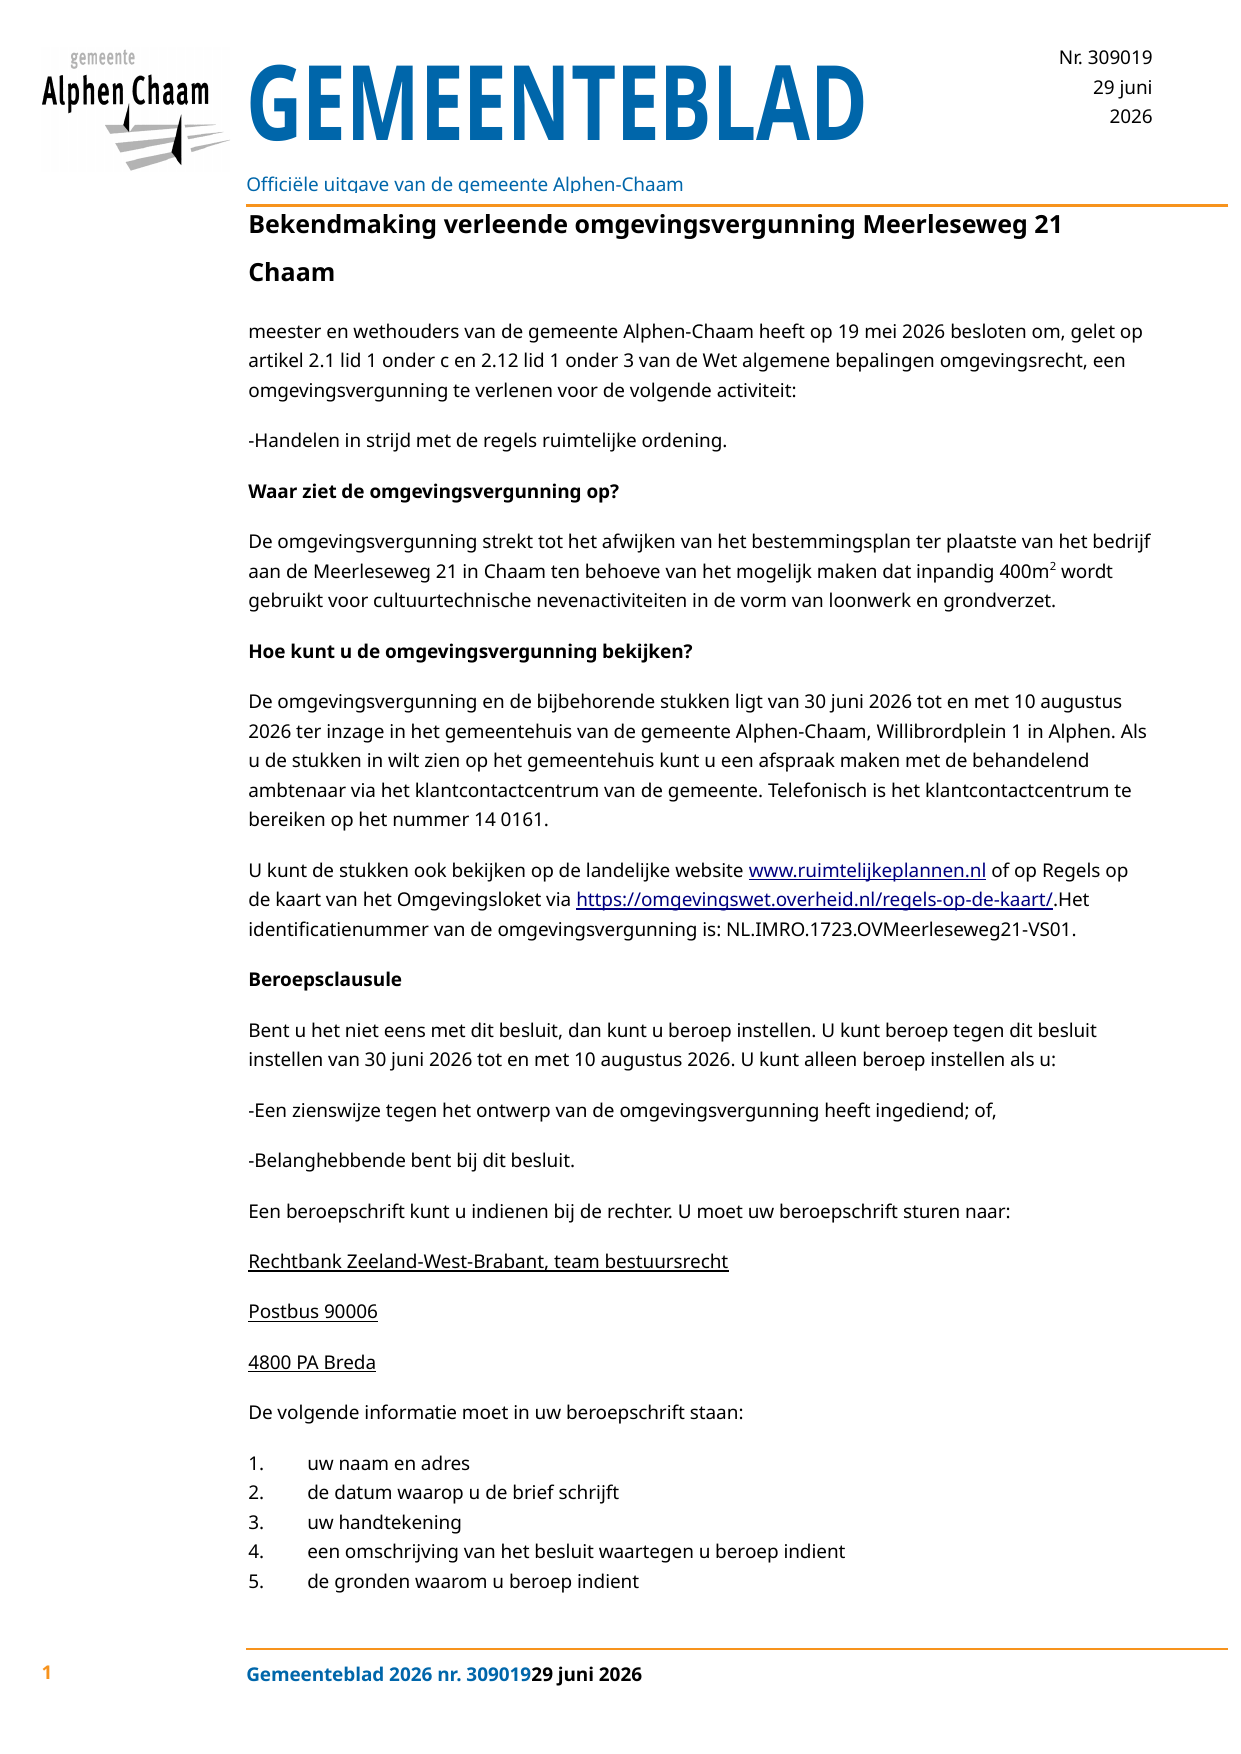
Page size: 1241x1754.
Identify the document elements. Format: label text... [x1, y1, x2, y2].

text Hoe kunt u de omgevingsvergunning bekijken? [248, 638, 1152, 664]
list de gronden waarom u beroep indient [248, 1568, 1152, 1594]
text Postbus 90006 [248, 1299, 1152, 1324]
text Bent u het niet eens met dit besluit, dan kunt u beroep instellen. U kunt beroep tegen dit besluit instellen van 30 juni 2026 tot en met 10 augustus 2026. U kunt alleen beroep instellen als u: [248, 1017, 1152, 1072]
text -Handelen in strijd met de regels ruimtelijke ordening. [248, 427, 1152, 453]
text meester en wethouders van de gemeente Alphen-Chaam heeft op 19 mei 2026 besloten om, gelet op artikel 2.1 lid 1 onder c en 2.12 lid 1 onder 3 van de Wet algemene bepalingen omgevingsrecht, een omgevingsvergunning te verlenen voor de volgende activiteit: [248, 318, 1152, 403]
text Beroepsclausule [248, 967, 1152, 992]
list uw handtekening [248, 1509, 1152, 1535]
text Waar ziet de omgevingsvergunning op? [248, 478, 1152, 504]
text Bekendmaking verleende omgevingsvergunning Meerleseweg 21 Chaam [248, 207, 1152, 288]
text De volgende informatie moet in uw beroepschrift staan: [248, 1399, 1152, 1425]
text Een beroepschrift kunt u indienen bij de rechter. U moet uw beroepschrift sturen naar: [248, 1198, 1152, 1224]
text U kunt de stukken ook bekijken op de landelijke website www.ruimtelijkeplannen.nl of op Regels op de kaart van het Omgevingsloket via https://omgevingswet.overheid.nl/regels-op-de-kaart/.Het identificatienummer van de omgevingsvergunning is: NL.IMRO.1723.OVMeerleseweg21-VS01. [248, 857, 1152, 942]
list de datum waarop u de brief schrijft [248, 1479, 1152, 1505]
text De omgevingsvergunning en de bijbehorende stukken ligt van 30 juni 2026 tot en met 10 augustus 2026 ter inzage in het gemeentehuis van de gemeente Alphen-Chaam, Willibrordplein 1 in Alphen. Als u de stukken in wilt zien op het gemeentehuis kunt u een afspraak maken met de behandelend ambtenaar via het klantcontactcentrum van de gemeente. Telefonisch is het klantcontactcentrum te bereiken op het nummer 14 0161. [248, 688, 1152, 832]
picture [41, 47, 231, 172]
text -Een zienswijze tegen het ontwerp van de omgevingsvergunning heeft ingediend; of, [248, 1097, 1152, 1123]
list een omschrijving van het besluit waartegen u beroep indient [248, 1539, 1152, 1564]
list uw naam en adres [248, 1450, 1152, 1476]
text Rechtbank Zeeland-West-Brabant, team bestuursrecht [248, 1248, 1152, 1274]
text -Belanghebbende bent bij dit besluit. [248, 1147, 1152, 1173]
text De omgevingsvergunning strekt tot het afwijken van het bestemmingsplan ter plaatste van het bedrijf aan de Meerleseweg 21 in Chaam ten behoeve van het mogelijk maken dat inpandig 400m2 wordt gebruikt voor cultuurtechnische nevenactiviteiten in de vorm van loonwerk en grondverzet. [248, 528, 1152, 613]
text 4800 PA Breda [248, 1349, 1152, 1375]
